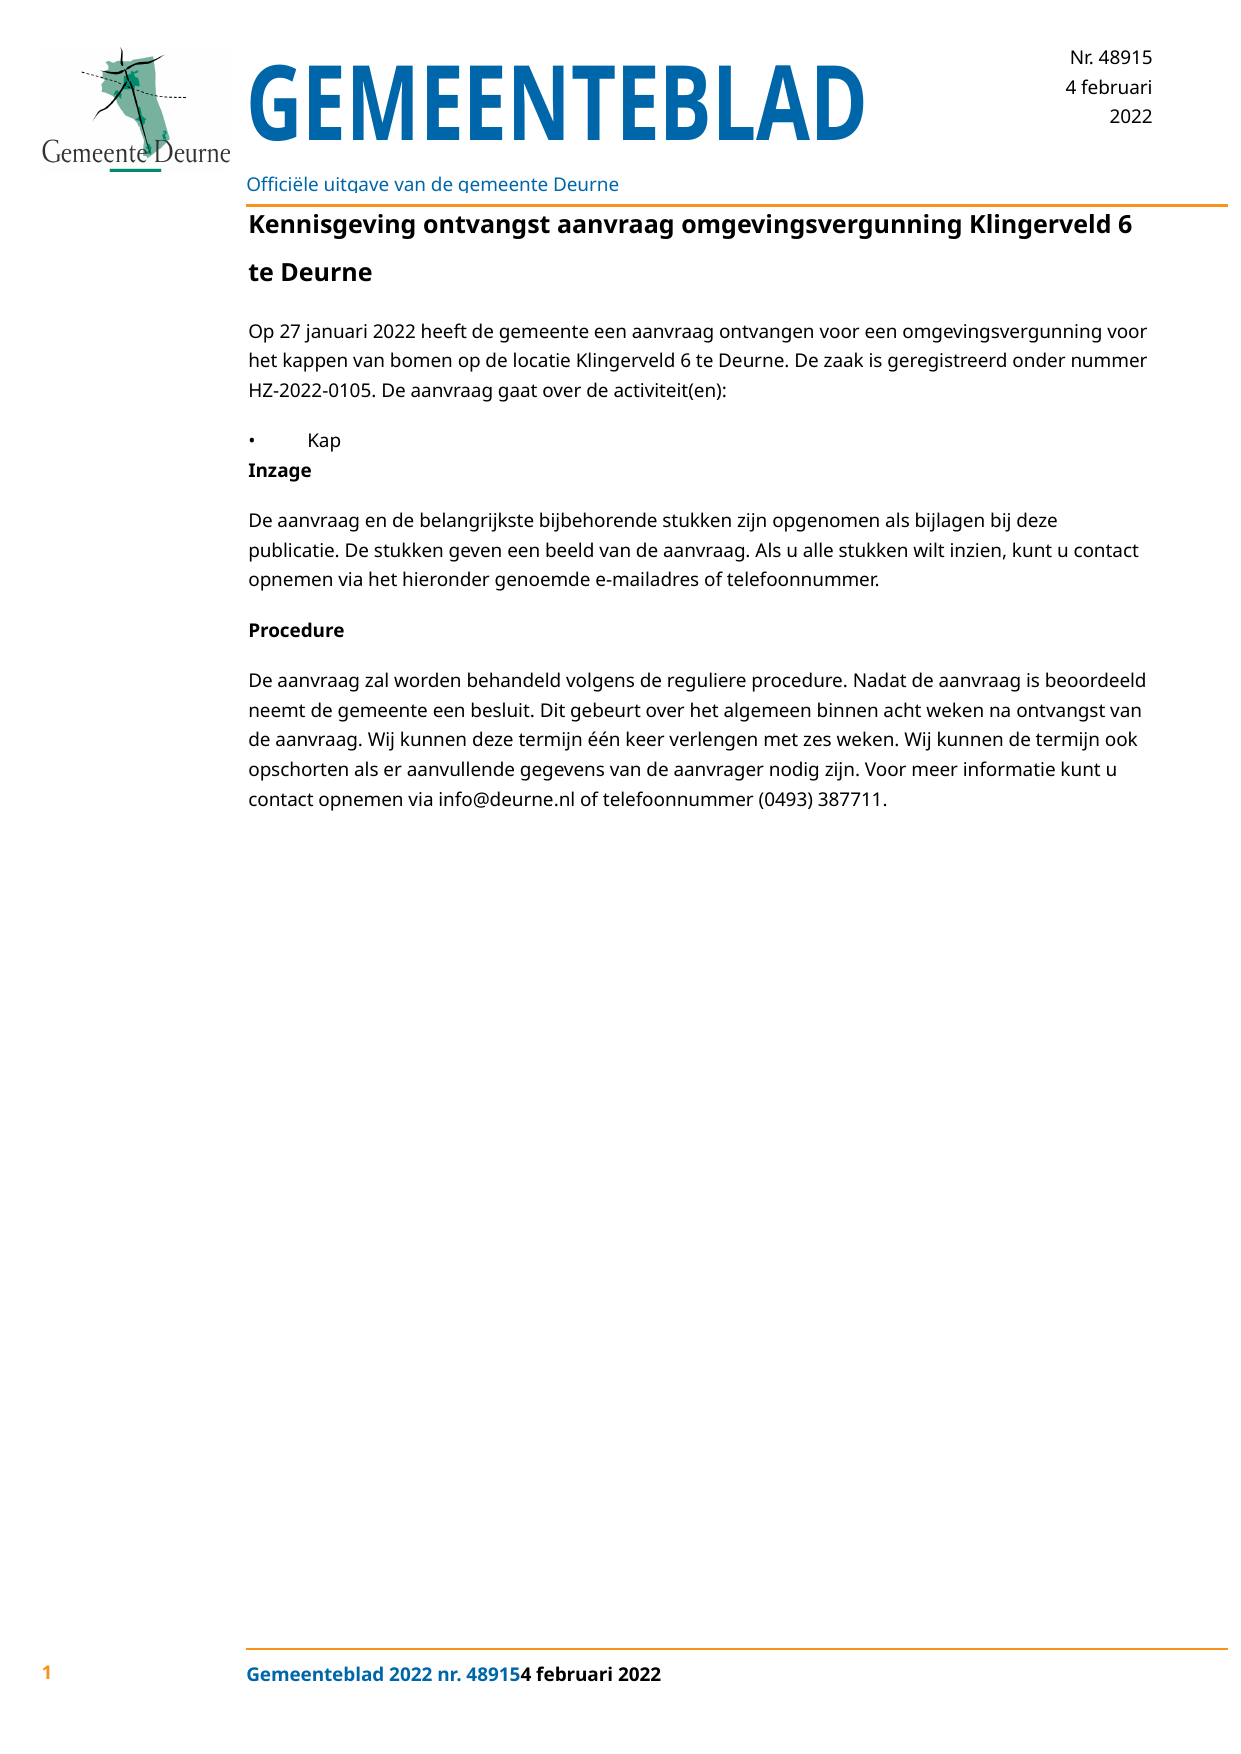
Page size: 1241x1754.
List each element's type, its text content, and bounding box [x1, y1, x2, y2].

text Inzage [248, 457, 1152, 483]
list Kap [248, 427, 1152, 453]
text Procedure [248, 617, 1152, 643]
text De aanvraag zal worden behandeld volgens de reguliere procedure. Nadat de aanvraag is beoordeeld neemt de gemeente een besluit. Dit gebeurt over het algemeen binnen acht weken na ontvangst van de aanvraag. Wij kunnen deze termijn één keer verlengen met zes weken. Wij kunnen de termijn ook opschorten als er aanvullende gegevens van de aanvrager nodig zijn. Voor meer informatie kunt u contact opnemen via info@deurne.nl of telefoonnummer (0493) 387711. [248, 667, 1152, 812]
text Op 27 januari 2022 heeft de gemeente een aanvraag ontvangen voor een omgevingsvergunning voor het kappen van bomen op de locatie Klingerveld 6 te Deurne. De zaak is geregistreerd onder nummer HZ-2022-0105. De aanvraag gaat over de activiteit(en): [248, 318, 1152, 403]
text Kennisgeving ontvangst aanvraag omgevingsvergunning Klingerveld 6 te Deurne [248, 207, 1152, 288]
picture [41, 47, 231, 172]
text De aanvraag en de belangrijkste bijbehorende stukken zijn opgenomen als bijlagen bij deze publicatie. De stukken geven een beeld van de aanvraag. Als u alle stukken wilt inzien, kunt u contact opnemen via het hieronder genoemde e-mailadres of telefoonnummer. [248, 507, 1152, 592]
